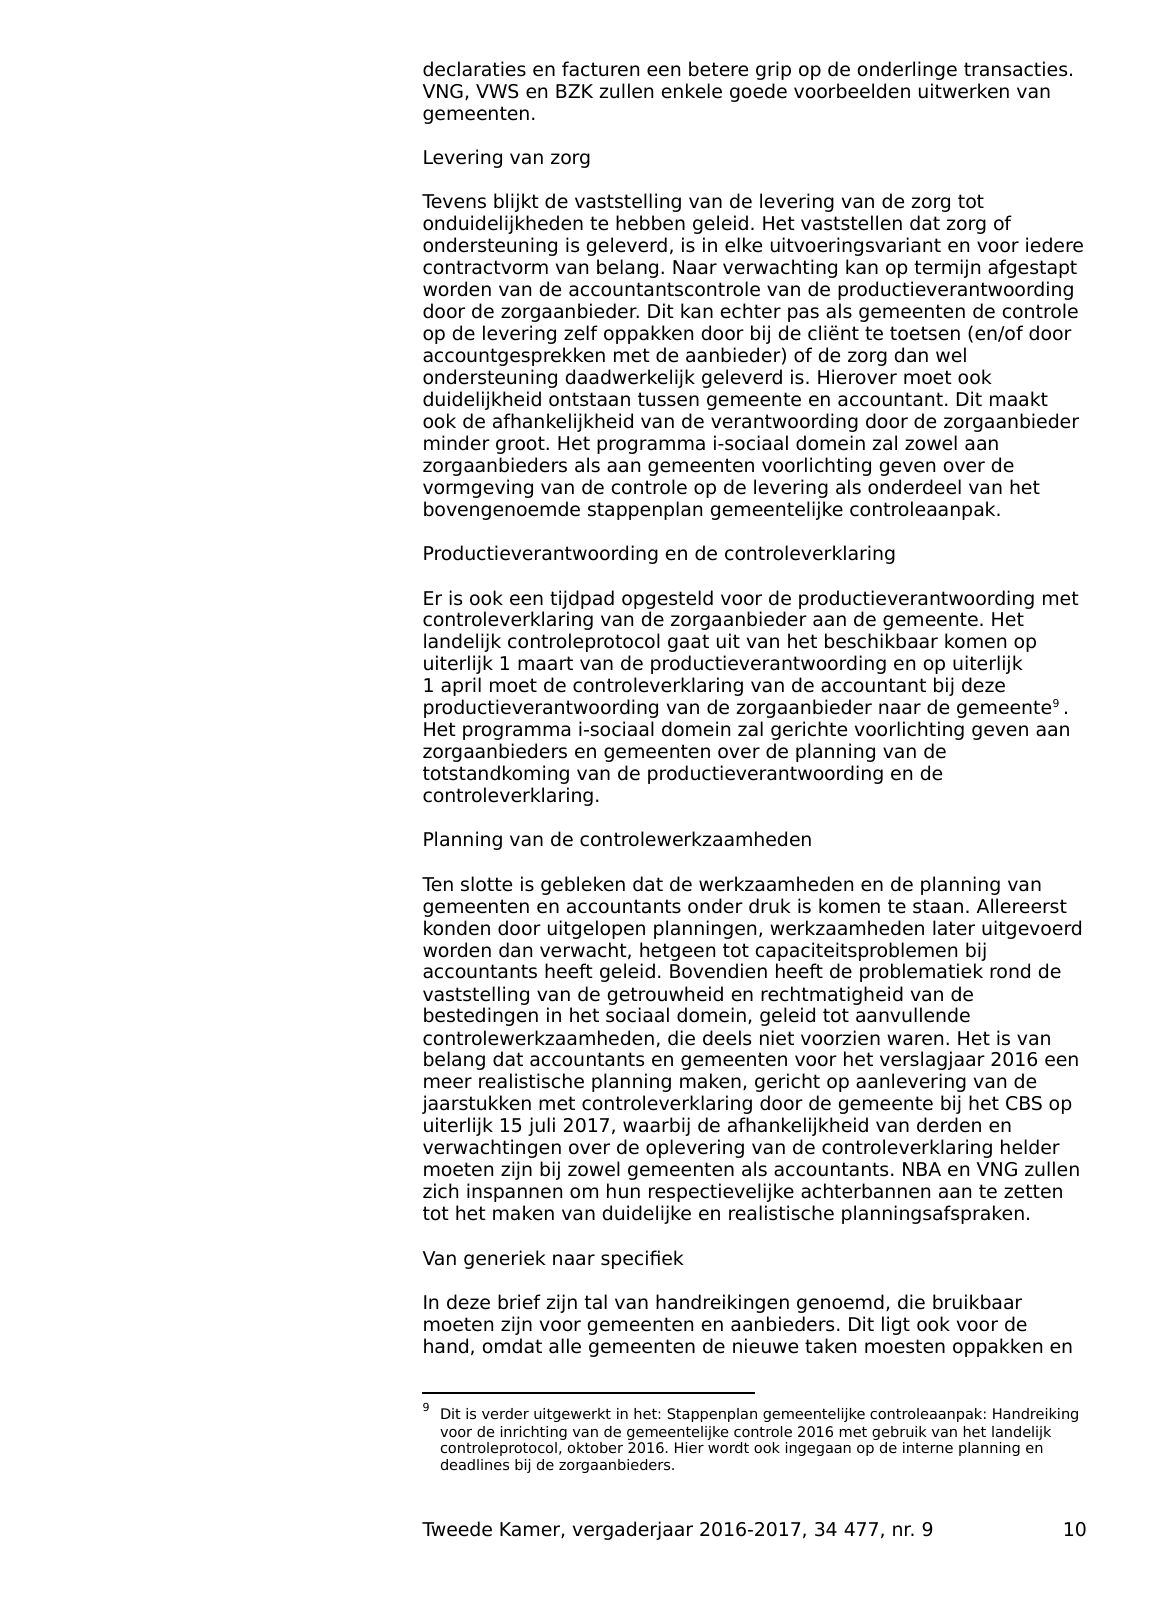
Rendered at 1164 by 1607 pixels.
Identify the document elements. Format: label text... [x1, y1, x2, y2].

subtitle Levering van zorg [422, 147, 1087, 169]
text Dit is verder uitgewerkt in het: Stappenplan gemeentelijke controleaanpak: Handreiking voor de inrichting van de gemeentelijke controle 2016 met gebruik van het landelijk controleprotocol, oktober 2016. Hier wordt ook ingegaan op de interne planning en deadlines bij de zorgaanbieders. [422, 1402, 1087, 1474]
text declaraties en facturen een betere grip op de onderlinge transacties. VNG, VWS en BZK zullen enkele goede voorbeelden uitwerken van gemeenten. [422, 59, 1087, 125]
text Ten slotte is gebleken dat de werkzaamheden en de planning van gemeenten en accountants onder druk is komen te staan. Allereerst konden door uitgelopen planningen, werkzaamheden later uitgevoerd worden dan verwacht, hetgeen tot capaciteitsproblemen bij accountants heeft geleid. Bovendien heeft de problematiek rond de vaststelling van de getrouwheid en rechtmatigheid van de bestedingen in het sociaal domein, geleid tot aanvullende controlewerkzaamheden, die deels niet voorzien waren. Het is van belang dat accountants en gemeenten voor het verslagjaar 2016 een meer realistische planning maken, gericht op aanlevering van de jaarstukken met controleverklaring door de gemeente bij het CBS op uiterlijk 15 juli 2017, waarbij de afhankelijkheid van derden en verwachtingen over de oplevering van de controleverklaring helder moeten zijn bij zowel gemeenten als accountants. NBA en VNG zullen zich inspannen om hun respectievelijke achterbannen aan te zetten tot het maken van duidelijke en realistische planningsafspraken. [422, 873, 1087, 1225]
text In deze brief zijn tal van handreikingen genoemd, die bruikbaar moeten zijn voor gemeenten en aanbieders. Dit ligt ook voor de hand, omdat alle gemeenten de nieuwe taken moesten oppakken en [422, 1292, 1087, 1357]
subtitle Productieverantwoording en de controleverklaring [422, 543, 1087, 565]
subtitle Van generiek naar specifiek [422, 1247, 1087, 1269]
subtitle Planning van de controlewerkzaamheden [422, 829, 1087, 851]
text Tevens blijkt de vaststelling van de levering van de zorg tot onduidelijkheden te hebben geleid. Het vaststellen dat zorg of ondersteuning is geleverd, is in elke uitvoeringsvariant en voor iedere contractvorm van belang. Naar verwachting kan op termijn afgestapt worden van de accountantscontrole van de productieverantwoording door de zorgaanbieder. Dit kan echter pas als gemeenten de controle op de levering zelf oppakken door bij de cliënt te toetsen (en/of door accountgesprekken met de aanbieder) of de zorg dan wel ondersteuning daadwerkelijk geleverd is. Hierover moet ook duidelijkheid ontstaan tussen gemeente en accountant. Dit maakt ook de afhankelijkheid van de verantwoording door de zorgaanbieder minder groot. Het programma i-sociaal domein zal zowel aan zorgaanbieders als aan gemeenten voorlichting geven over de vormgeving van de controle op de levering als onderdeel van het bovengenoemde stappenplan gemeentelijke controleaanpak. [422, 191, 1087, 521]
text Er is ook een tijdpad opgesteld voor de productieverantwoording met controleverklaring van de zorgaanbieder aan de gemeente. Het landelijk controleprotocol gaat uit van het beschikbaar komen op uiterlijk 1 maart van de productieverantwoording en op uiterlijk 1 april moet de controleverklaring van de accountant bij deze productieverantwoording van de zorgaanbieder naar de gemeente. Het programma i-sociaal domein zal gerichte voorlichting geven aan zorgaanbieders en gemeenten over de planning van de totstandkoming van de productieverantwoording en de controleverklaring. [422, 587, 1087, 807]
